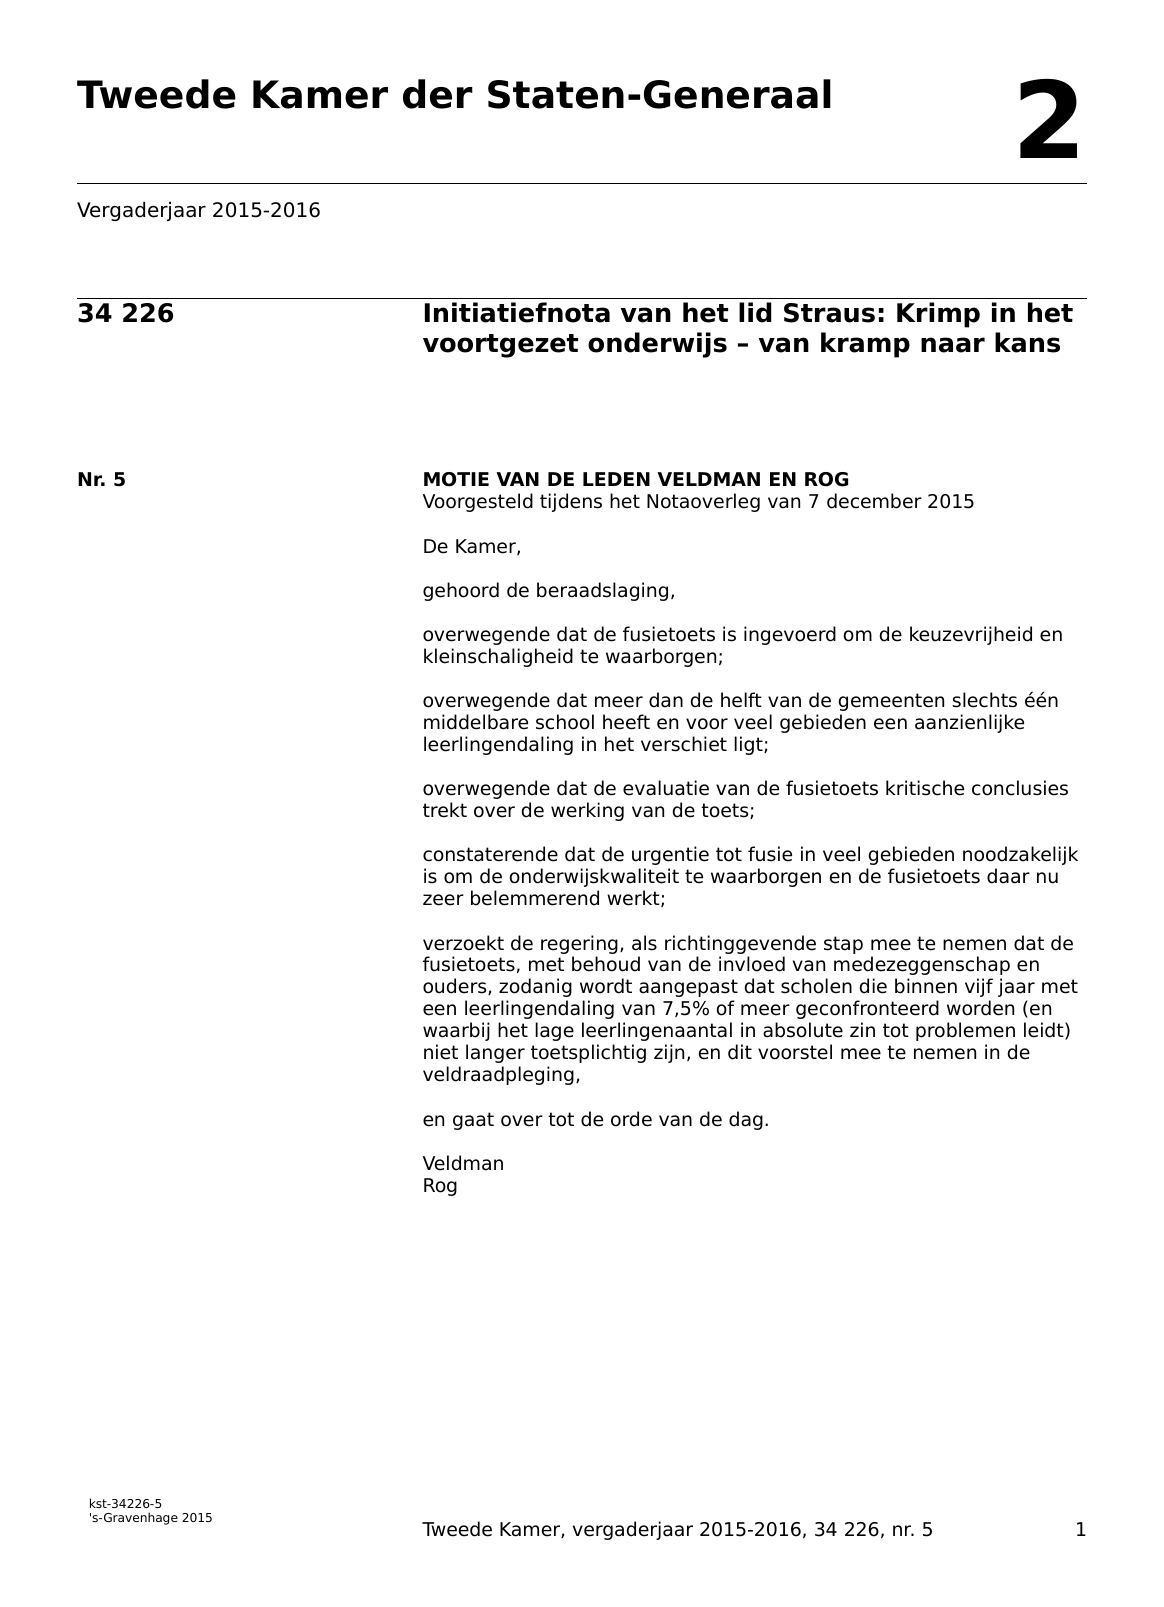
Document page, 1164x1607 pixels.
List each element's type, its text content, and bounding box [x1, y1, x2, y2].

subtitle Nr. 5 MOTIE VAN DE LEDEN VELDMAN EN ROG [77, 469, 1087, 491]
text De Kamer, [422, 536, 1087, 557]
text overwegende dat meer dan de helft van de gemeenten slechts één middelbare school heeft en voor veel gebieden een aanzienlijke leerlingendaling in het verschiet ligt; [422, 690, 1087, 756]
table_header 2 [886, 59, 1087, 183]
text kst-34226-5 [88, 1497, 323, 1511]
table_header Tweede Kamer der Staten-Generaal [77, 59, 886, 183]
text Rog [422, 1174, 1087, 1197]
table_cell Vergaderjaar 2015-2016 [77, 184, 1087, 298]
text overwegende dat de fusietoets is ingevoerd om de keuzevrijheid en kleinschaligheid te waarborgen; [422, 624, 1087, 668]
text gehoord de beraadslaging, [422, 580, 1087, 602]
subtitle 34 226 Initiatiefnota van het lid Straus: Krimp in het voortgezet onderwijs – van kramp naar kans [77, 299, 1087, 358]
text verzoekt de regering, als richtinggevende stap mee te nemen dat de fusietoets, met behoud van de invloed van medezeggenschap en ouders, zodanig wordt aangepast dat scholen die binnen vijf jaar met een leerlingendaling van 7,5% of meer geconfronteerd worden (en waarbij het lage leerlingenaantal in absolute zin tot problemen leidt) niet langer toetsplichtig zijn, en dit voorstel mee te nemen in de veldraadpleging, [422, 932, 1087, 1086]
text overwegende dat de evaluatie van de fusietoets kritische conclusies trekt over de werking van de toets; [422, 778, 1087, 822]
text en gaat over tot de orde van de dag. [422, 1108, 1087, 1130]
text Voorgesteld tijdens het Notaoverleg van 7 december 2015 [422, 491, 1087, 513]
text Veldman [422, 1153, 1087, 1174]
text constaterende dat de urgentie tot fusie in veel gebieden noodzakelijk is om de onderwijskwaliteit te waarborgen en de fusietoets daar nu zeer belemmerend werkt; [422, 844, 1087, 910]
text 's-Gravenhage 2015 [88, 1511, 323, 1525]
